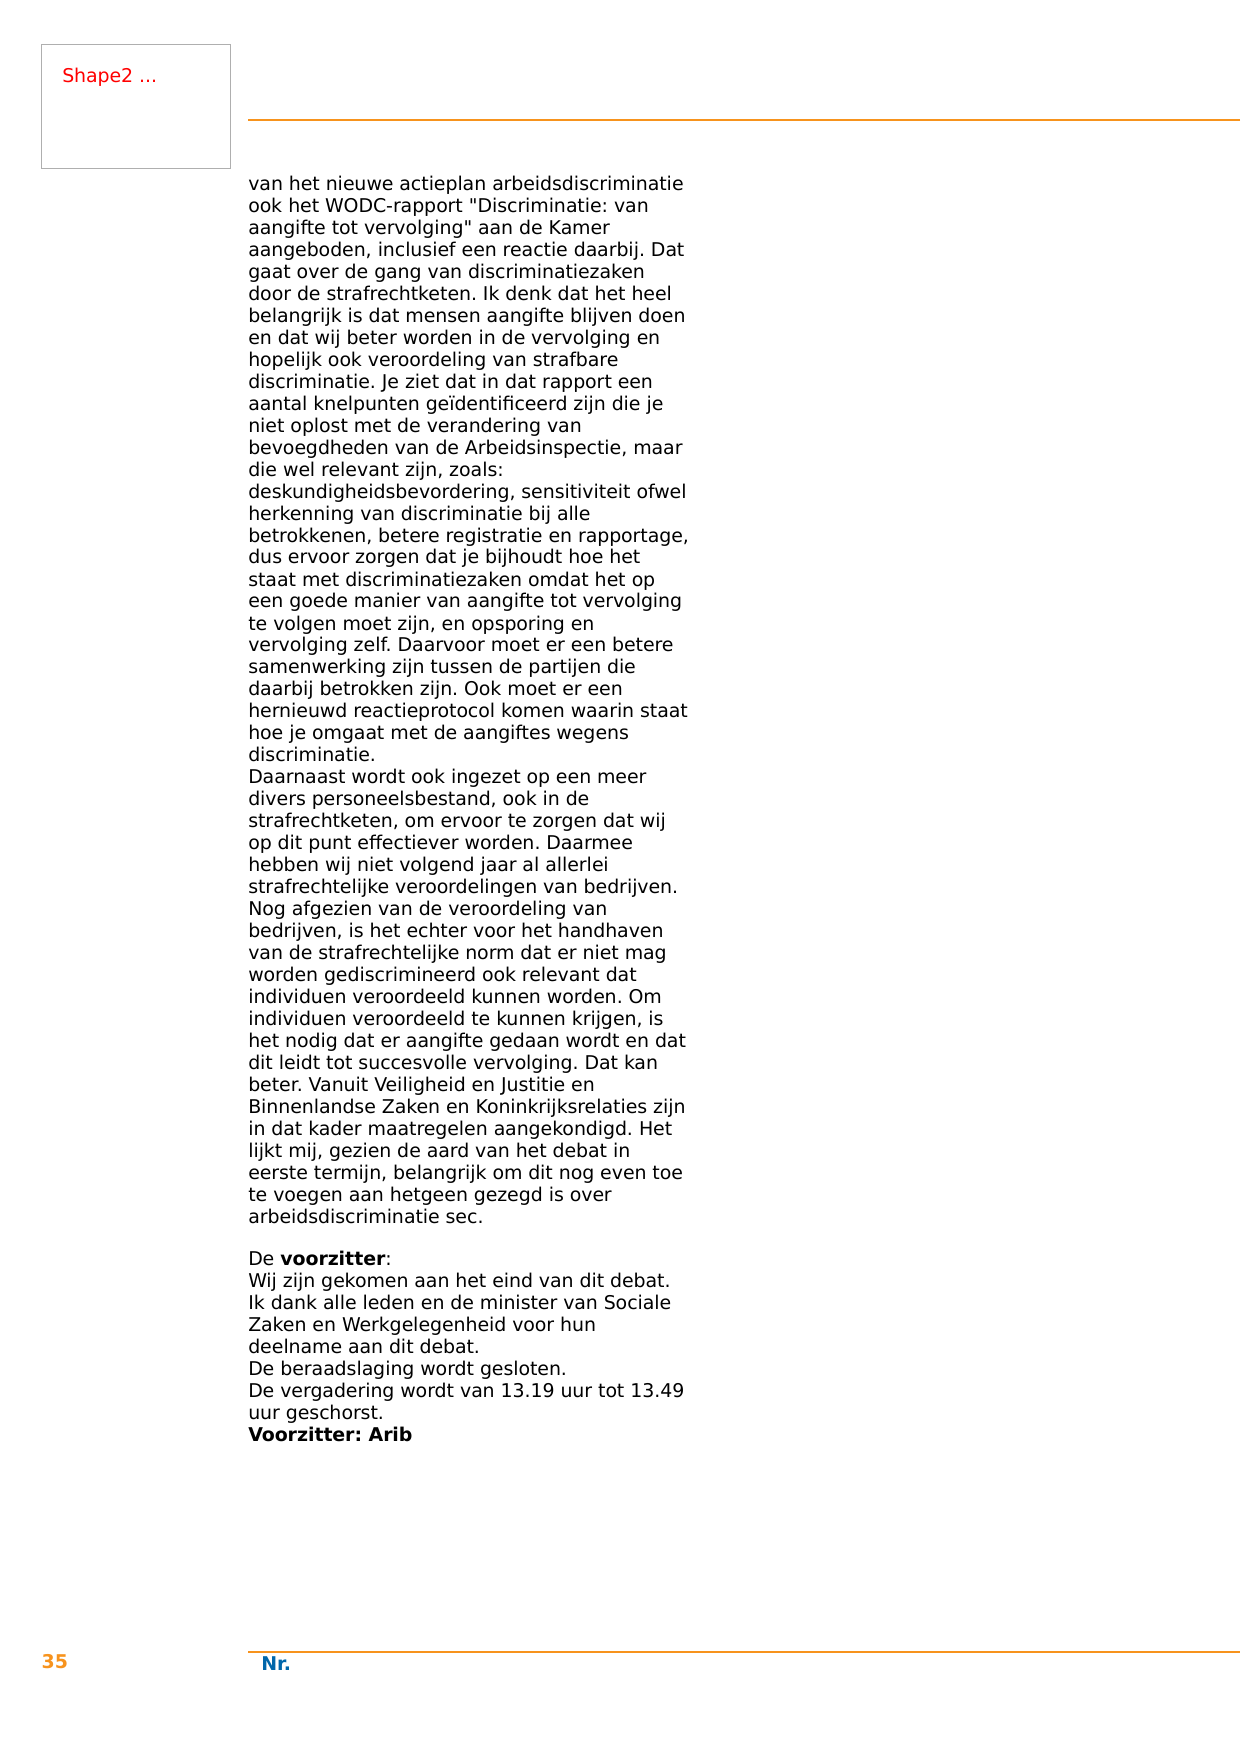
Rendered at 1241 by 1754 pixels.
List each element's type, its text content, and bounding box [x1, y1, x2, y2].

text De vergadering wordt van 13.19 uur tot 13.49 uur geschorst. [248, 1380, 691, 1424]
text De beraadslaging wordt gesloten. [248, 1358, 691, 1380]
text Daarnaast wordt ook ingezet op een meer divers personeelsbestand, ook in de strafrechtketen, om ervoor te zorgen dat wij op dit punt effectiever worden. Daarmee hebben wij niet volgend jaar al allerlei strafrechtelijke veroordelingen van bedrijven. Nog afgezien van de veroordeling van bedrijven, is het echter voor het handhaven van de strafrechtelijke norm dat er niet mag worden gediscrimineerd ook relevant dat individuen veroordeeld kunnen worden. Om individuen veroordeeld te kunnen krijgen, is het nodig dat er aangifte gedaan wordt en dat dit leidt tot succesvolle vervolging. Dat kan beter. Vanuit Veiligheid en Justitie en Binnenlandse Zaken en Koninkrijksrelaties zijn in dat kader maatregelen aangekondigd. Het lijkt mij, gezien de aard van het debat in eerste termijn, belangrijk om dit nog even toe te voegen aan hetgeen gezegd is over arbeidsdiscriminatie sec. [248, 766, 691, 1228]
text van het nieuwe actieplan arbeidsdiscriminatie ook het WODC-rapport "Discriminatie: van aangifte tot vervolging" aan de Kamer aangeboden, inclusief een reactie daarbij. Dat gaat over de gang van discriminatiezaken door de strafrechtketen. Ik denk dat het heel belangrijk is dat mensen aangifte blijven doen en dat wij beter worden in de vervolging en hopelijk ook veroordeling van strafbare discriminatie. Je ziet dat in dat rapport een aantal knelpunten geïdentificeerd zijn die je niet oplost met de verandering van bevoegdheden van de Arbeidsinspectie, maar die wel relevant zijn, zoals: deskundigheidsbevordering, sensitiviteit ofwel herkenning van discriminatie bij alle betrokkenen, betere registratie en rapportage, dus ervoor zorgen dat je bijhoudt hoe het staat met discriminatiezaken omdat het op een goede manier van aangifte tot vervolging te volgen moet zijn, en opsporing en vervolging zelf. Daarvoor moet er een betere samenwerking zijn tussen de partijen die daarbij betrokken zijn. Ook moet er een hernieuwd reactieprotocol komen waarin staat hoe je omgaat met de aangiftes wegens discriminatie. [248, 173, 691, 766]
text De voorzitter: [248, 1248, 691, 1270]
text Voorzitter: Arib [248, 1424, 691, 1446]
text Wij zijn gekomen aan het eind van dit debat. Ik dank alle leden en de minister van Sociale Zaken en Werkgelegenheid voor hun deelname aan dit debat. [248, 1270, 691, 1358]
